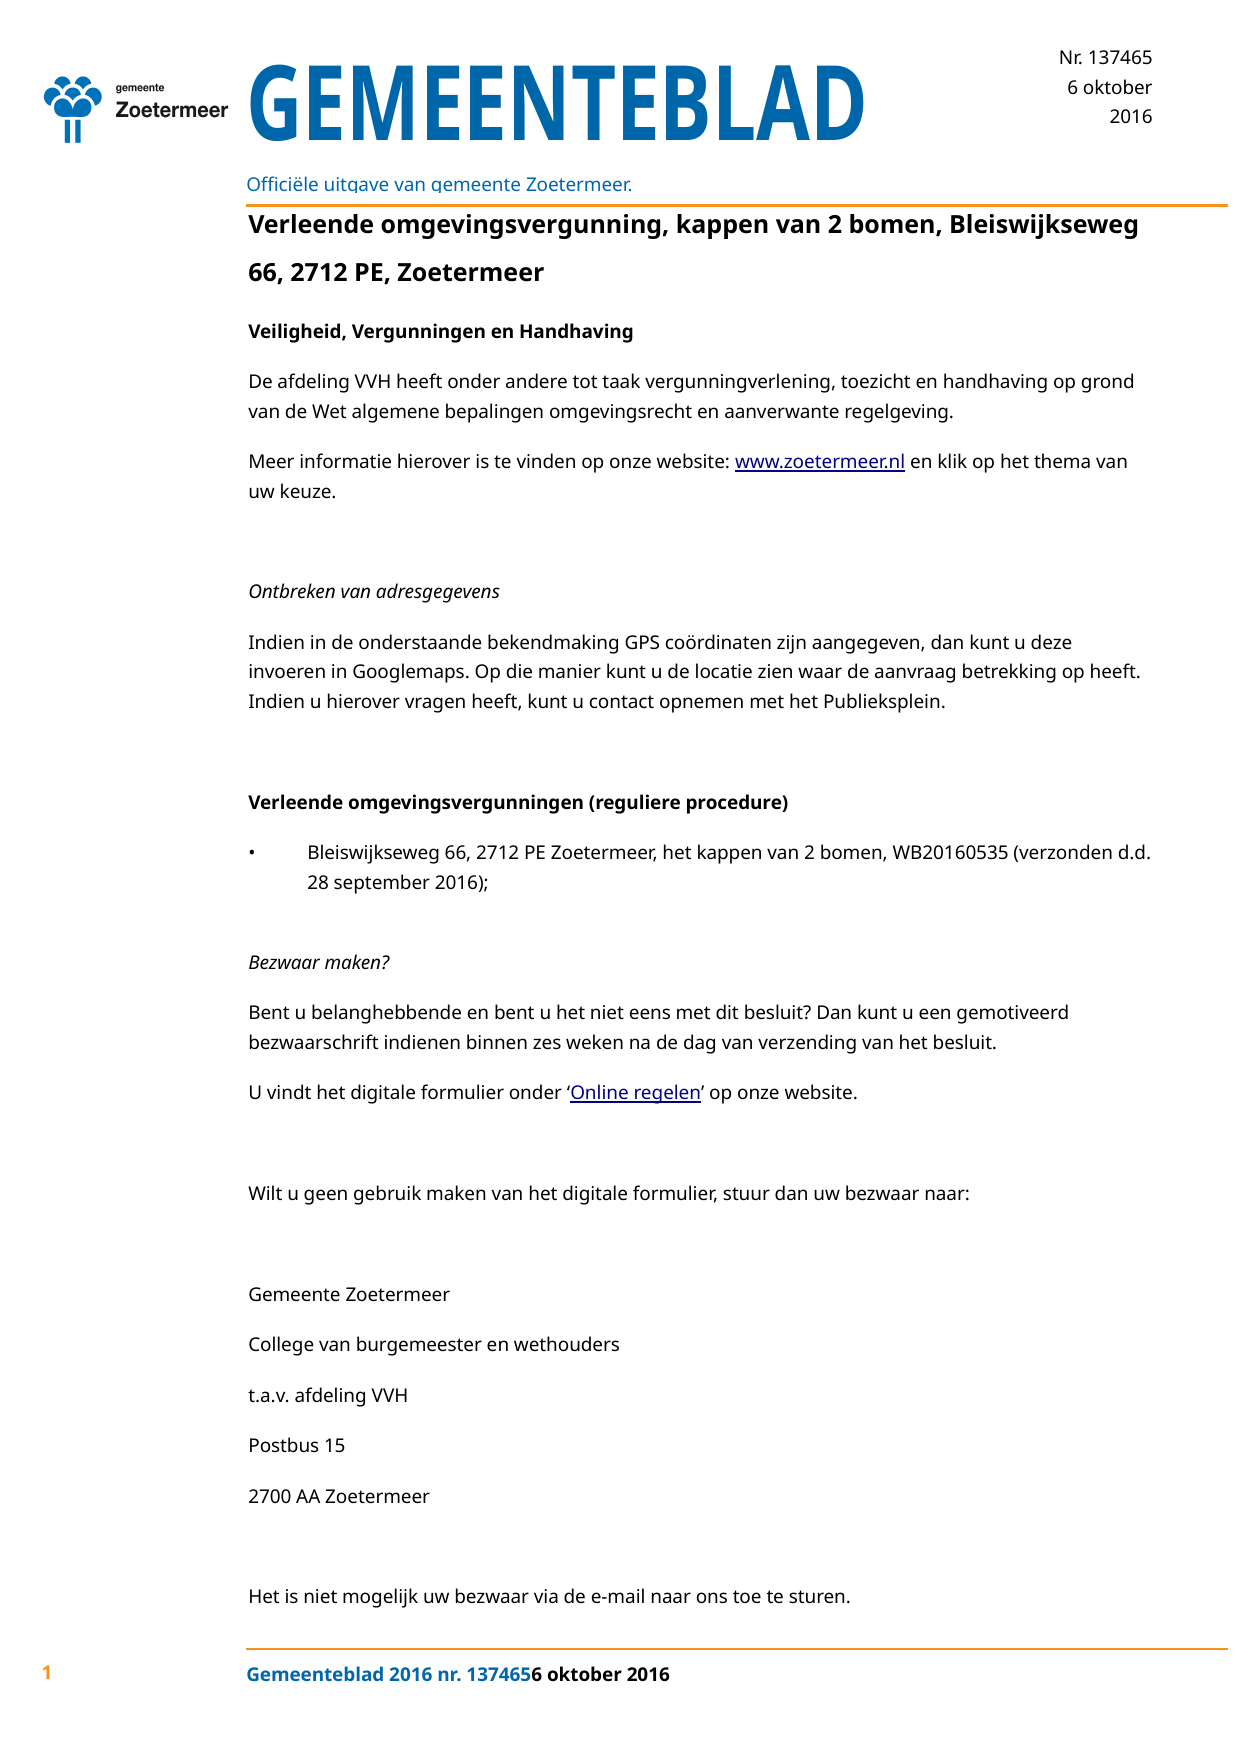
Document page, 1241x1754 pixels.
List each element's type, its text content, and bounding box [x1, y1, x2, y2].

text 2700 AA Zoetermeer [248, 1483, 1152, 1509]
text Postbus 15 [248, 1432, 1152, 1458]
text t.a.v. afdeling VVH [248, 1382, 1152, 1408]
text U vindt het digitale formulier onder ‘Online regelen’ op onze website. [248, 1079, 1152, 1105]
text Ontbreken van adresgegevens [248, 579, 1152, 604]
text Gemeente Zoetermeer [248, 1281, 1152, 1307]
text De afdeling VVH heeft onder andere tot taak vergunningverlening, toezicht en handhaving op grond van de Wet algemene bepalingen omgevingsrecht en aanverwante regelgeving. [248, 368, 1152, 424]
text Bezwaar maken? [248, 949, 1152, 975]
text Het is niet mogelijk uw bezwaar via de e-mail naar ons toe te sturen. [248, 1584, 1152, 1609]
picture [41, 47, 231, 172]
text Indien in de onderstaande bekendmaking GPS coördinaten zijn aangegeven, dan kunt u deze invoeren in Googlemaps. Op die manier kunt u de locatie zien waar de aanvraag betrekking op heeft. Indien u hierover vragen heeft, kunt u contact opnemen met het Publieksplein. [248, 629, 1152, 714]
text College van burgemeester en wethouders [248, 1332, 1152, 1357]
text Wilt u geen gebruik maken van het digitale formulier, stuur dan uw bezwaar naar: [248, 1180, 1152, 1206]
text Verleende omgevingsvergunningen (reguliere procedure) [248, 789, 1152, 815]
text Meer informatie hierover is te vinden op onze website: www.zoetermeer.nl en klik op het thema van uw keuze. [248, 448, 1152, 504]
text Verleende omgevingsvergunning, kappen van 2 bomen, Bleiswijkseweg 66, 2712 PE, Zoetermeer [248, 207, 1152, 288]
list Bleiswijkseweg 66, 2712 PE Zoetermeer, het kappen van 2 bomen, WB20160535 (verzonden d.d. 28 september 2016); [248, 839, 1152, 895]
text Bent u belanghebbende en bent u het niet eens met dit besluit? Dan kunt u een gemotiveerd bezwaarschrift indienen binnen zes weken na de dag van verzending van het besluit. [248, 999, 1152, 1055]
text Veiligheid, Vergunningen en Handhaving [248, 318, 1152, 344]
